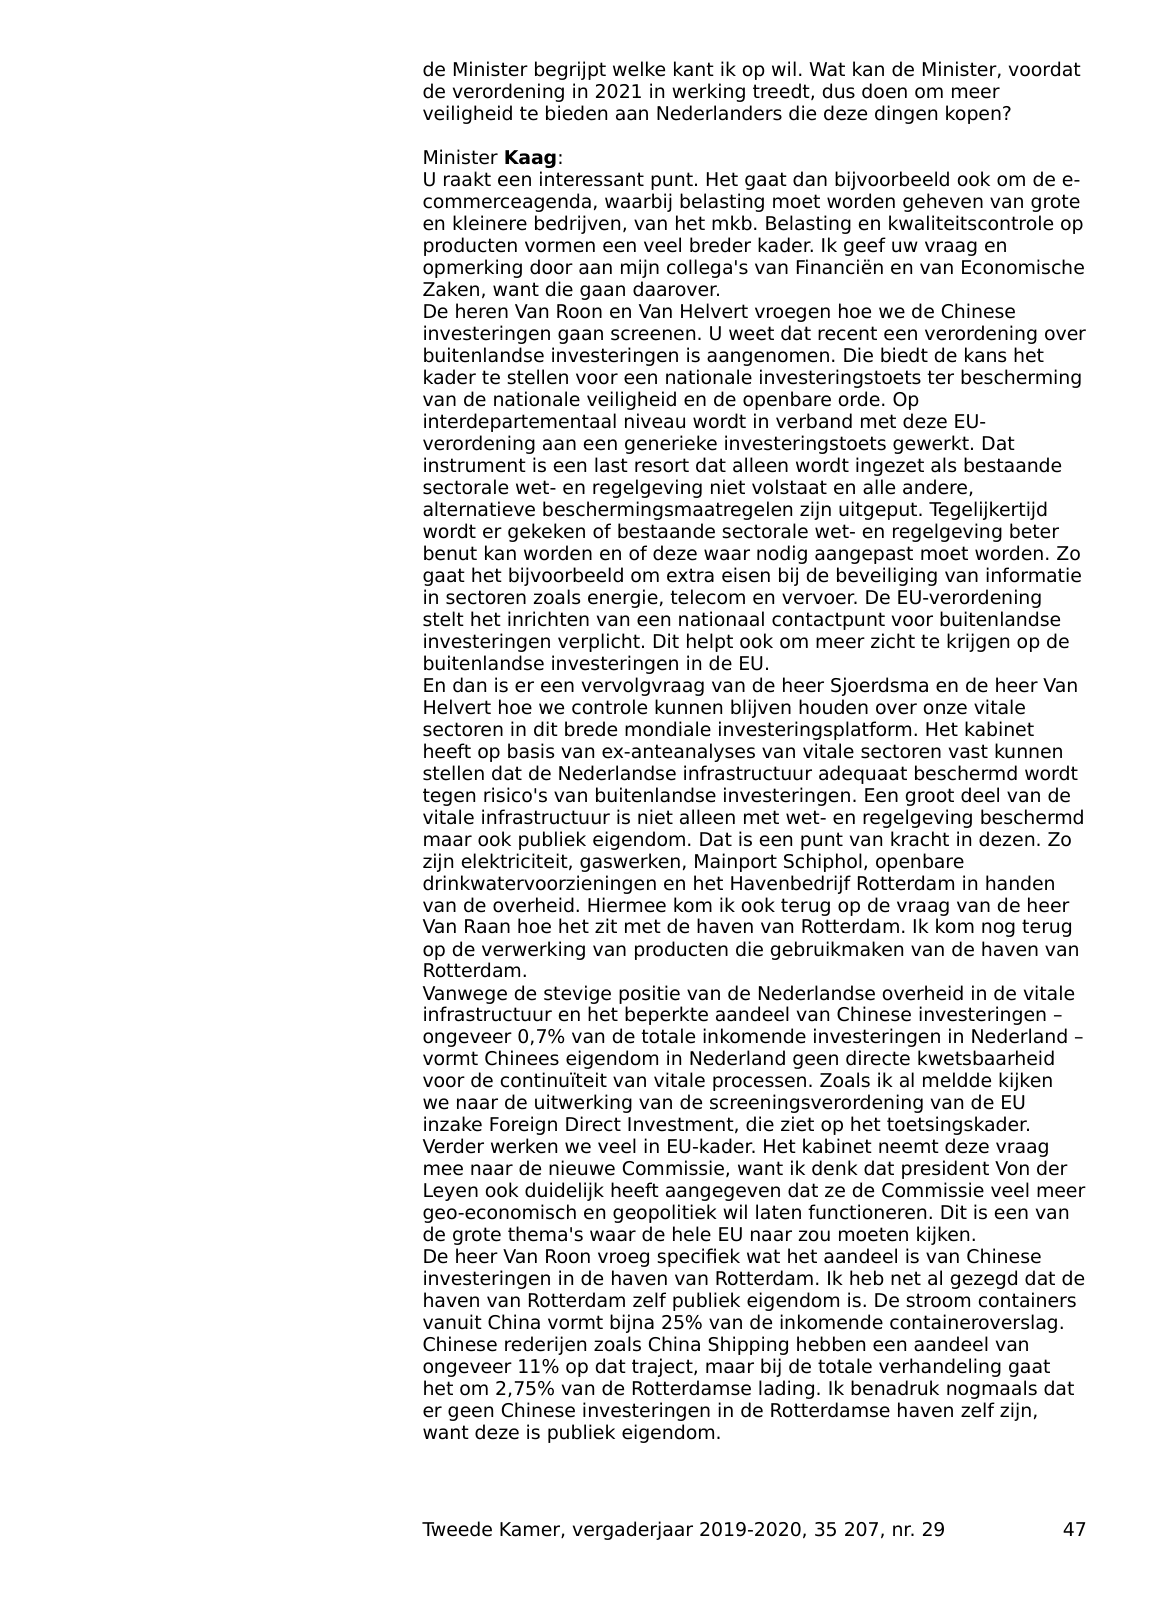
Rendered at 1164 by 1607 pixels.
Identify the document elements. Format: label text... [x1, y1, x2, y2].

text De heer Van Roon vroeg specifiek wat het aandeel is van Chinese investeringen in de haven van Rotterdam. Ik heb net al gezegd dat de haven van Rotterdam zelf publiek eigendom is. De stroom containers vanuit China vormt bijna 25% van de inkomende containeroverslag. Chinese rederijen zoals China Shipping hebben een aandeel van ongeveer 11% op dat traject, maar bij de totale verhandeling gaat het om 2,75% van de Rotterdamse lading. Ik benadruk nogmaals dat er geen Chinese investeringen in de Rotterdamse haven zelf zijn, want deze is publiek eigendom. [422, 1246, 1087, 1444]
text En dan is er een vervolgvraag van de heer Sjoerdsma en de heer Van Helvert hoe we controle kunnen blijven houden over onze vitale sectoren in dit brede mondiale investeringsplatform. Het kabinet heeft op basis van ex-anteanalyses van vitale sectoren vast kunnen stellen dat de Nederlandse infrastructuur adequaat beschermd wordt tegen risico's van buitenlandse investeringen. Een groot deel van de vitale infrastructuur is niet alleen met wet- en regelgeving beschermd maar ook publiek eigendom. Dat is een punt van kracht in dezen. Zo zijn elektriciteit, gaswerken, Mainport Schiphol, openbare drinkwatervoorzieningen en het Havenbedrijf Rotterdam in handen van de overheid. Hiermee kom ik ook terug op de vraag van de heer Van Raan hoe het zit met de haven van Rotterdam. Ik kom nog terug op de verwerking van producten die gebruikmaken van de haven van Rotterdam. [422, 675, 1087, 982]
text U raakt een interessant punt. Het gaat dan bijvoorbeeld ook om de e-commerceagenda, waarbij belasting moet worden geheven van grote en kleinere bedrijven, van het mkb. Belasting en kwaliteitscontrole op producten vormen een veel breder kader. Ik geef uw vraag en opmerking door aan mijn collega's van Financiën en van Economische Zaken, want die gaan daarover. [422, 169, 1087, 301]
text de Minister begrijpt welke kant ik op wil. Wat kan de Minister, voordat de verordening in 2021 in werking treedt, dus doen om meer veiligheid te bieden aan Nederlanders die deze dingen kopen? [422, 59, 1087, 125]
text Minister Kaag: [422, 147, 1087, 169]
text Verder werken we veel in EU-kader. Het kabinet neemt deze vraag mee naar de nieuwe Commissie, want ik denk dat president Von der Leyen ook duidelijk heeft aangegeven dat ze de Commissie veel meer geo-economisch en geopolitiek wil laten functioneren. Dit is een van de grote thema's waar de hele EU naar zou moeten kijken. [422, 1136, 1087, 1246]
text Vanwege de stevige positie van de Nederlandse overheid in de vitale infrastructuur en het beperkte aandeel van Chinese investeringen – ongeveer 0,7% van de totale inkomende investeringen in Nederland – vormt Chinees eigendom in Nederland geen directe kwetsbaarheid voor de continuïteit van vitale processen. Zoals ik al meldde kijken we naar de uitwerking van de screeningsverordening van de EU inzake Foreign Direct Investment, die ziet op het toetsingskader. [422, 982, 1087, 1136]
text De heren Van Roon en Van Helvert vroegen hoe we de Chinese investeringen gaan screenen. U weet dat recent een verordening over buitenlandse investeringen is aangenomen. Die biedt de kans het kader te stellen voor een nationale investeringstoets ter bescherming van de nationale veiligheid en de openbare orde. Op interdepartementaal niveau wordt in verband met deze EU-verordening aan een generieke investeringstoets gewerkt. Dat instrument is een last resort dat alleen wordt ingezet als bestaande sectorale wet- en regelgeving niet volstaat en alle andere, alternatieve beschermingsmaatregelen zijn uitgeput. Tegelijkertijd wordt er gekeken of bestaande sectorale wet- en regelgeving beter benut kan worden en of deze waar nodig aangepast moet worden. Zo gaat het bijvoorbeeld om extra eisen bij de beveiliging van informatie in sectoren zoals energie, telecom en vervoer. De EU-verordening stelt het inrichten van een nationaal contactpunt voor buitenlandse investeringen verplicht. Dit helpt ook om meer zicht te krijgen op de buitenlandse investeringen in de EU. [422, 301, 1087, 675]
